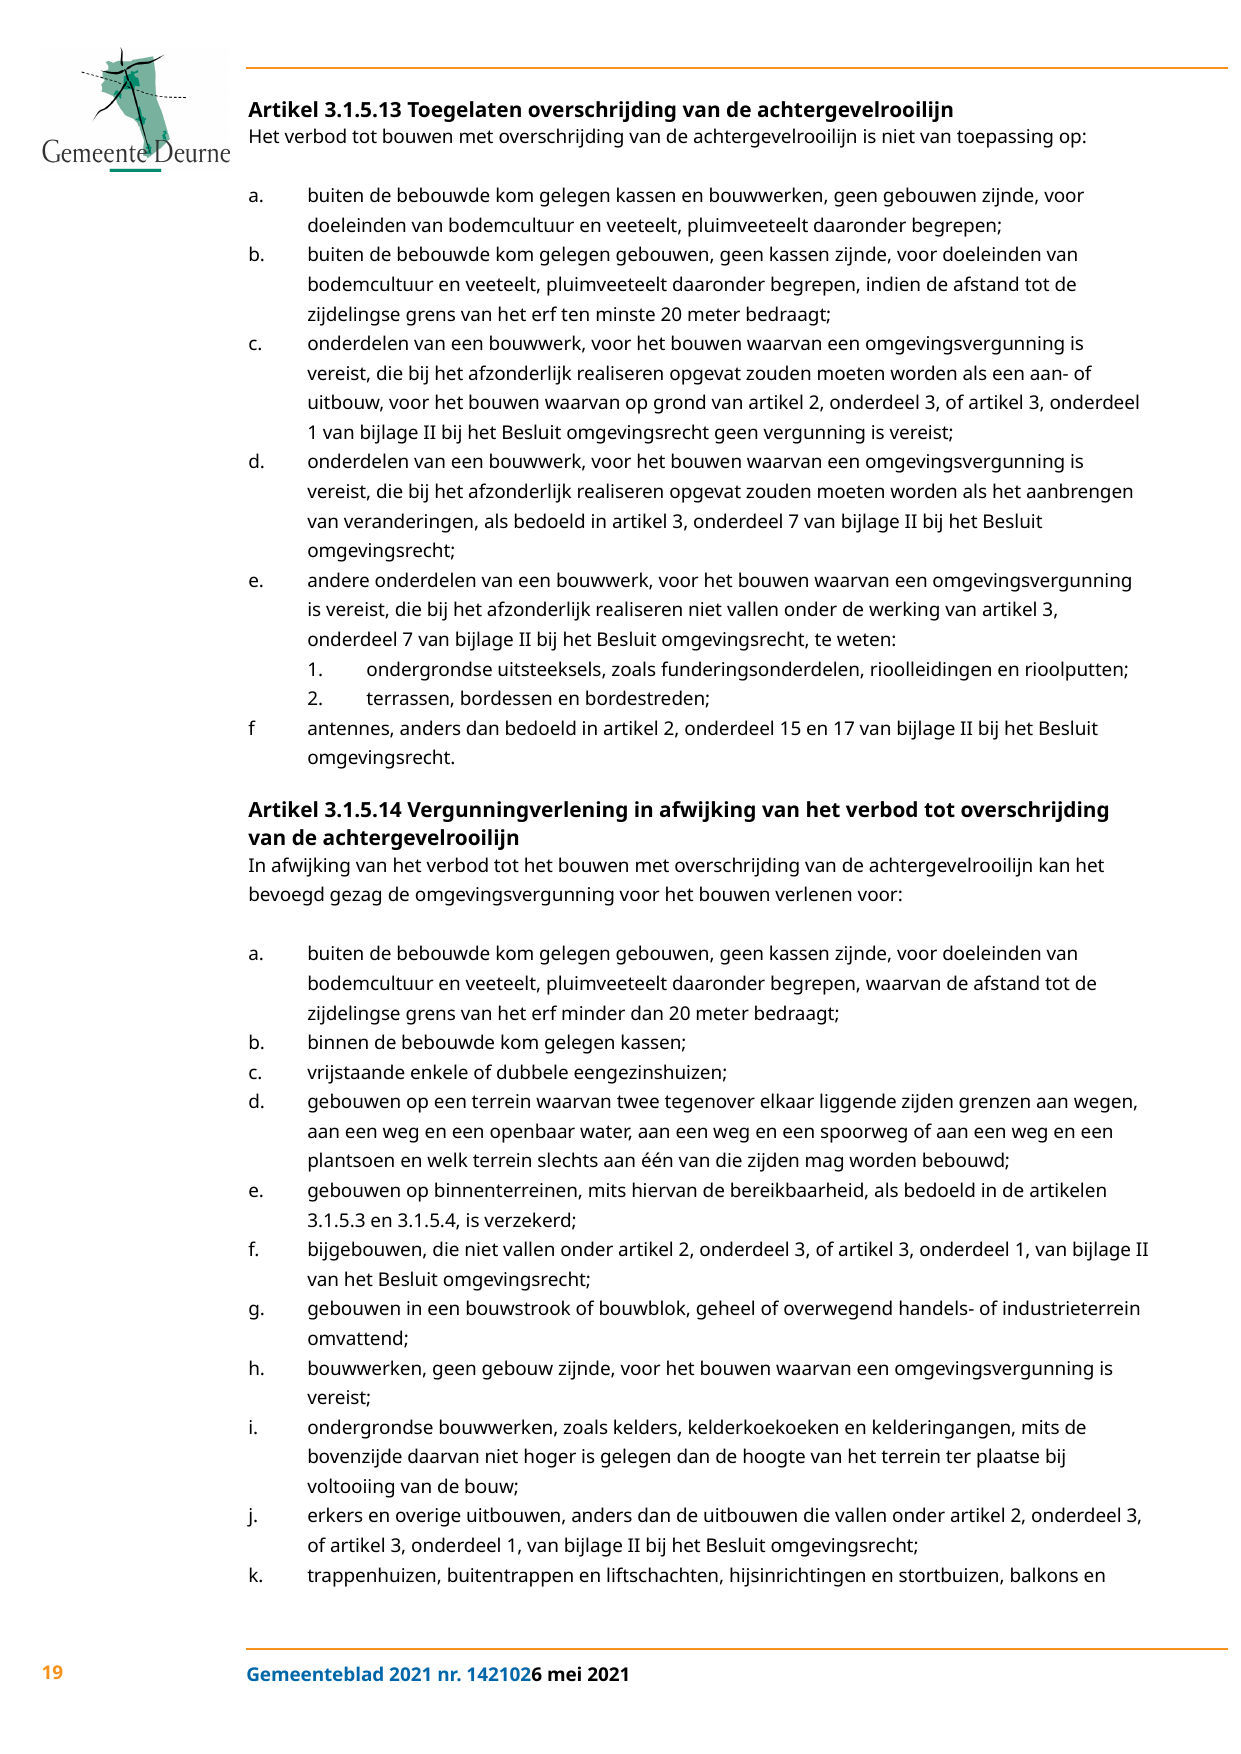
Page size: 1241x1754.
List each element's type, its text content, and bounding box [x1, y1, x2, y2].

text Artikel 3.1.5.13 Toegelaten overschrijding van de achtergevelrooilijn [248, 95, 1152, 123]
list onderdelen van een bouwwerk, voor het bouwen waarvan een omgevingsvergunning is vereist, die bij het afzonderlijk realiseren opgevat zouden moeten worden als een aan- of uitbouw, voor het bouwen waarvan op grond van artikel 2, onderdeel 3, of artikel 3, onderdeel 1 van bijlage II bij het Besluit omgevingsrecht geen vergunning is vereist; [248, 330, 1152, 445]
text Het verbod tot bouwen met overschrijding van de achtergevelrooilijn is niet van toepassing op: [248, 123, 1152, 149]
list terrassen, bordessen en bordestreden; [307, 685, 1152, 711]
list gebouwen op een terrein waarvan twee tegenover elkaar liggende zijden grenzen aan wegen, aan een weg en een openbaar water, aan een weg en een spoorweg of aan een weg en een plantsoen en welk terrein slechts aan één van die zijden mag worden bebouwd; [248, 1088, 1152, 1173]
list gebouwen in een bouwstrook of bouwblok, geheel of overwegend handels- of industrieterrein omvattend; [248, 1296, 1152, 1351]
picture [41, 47, 231, 172]
list buiten de bebouwde kom gelegen gebouwen, geen kassen zijnde, voor doeleinden van bodemcultuur en veeteelt, pluimveeteelt daaronder begrepen, indien de afstand tot de zijdelingse grens van het erf ten minste 20 meter bedraagt; [248, 242, 1152, 326]
list erkers en overige uitbouwen, anders dan de uitbouwen die vallen onder artikel 2, onderdeel 3, of artikel 3, onderdeel 1, van bijlage II bij het Besluit omgevingsrecht; [248, 1503, 1152, 1558]
text Artikel 3.1.5.14 Vergunningverlening in afwijking van het verbod tot overschrijding van de achtergevelrooilijn [248, 795, 1152, 852]
list bijgebouwen, die niet vallen onder artikel 2, onderdeel 3, of artikel 3, onderdeel 1, van bijlage II van het Besluit omgevingsrecht; [248, 1236, 1152, 1292]
list ondergrondse uitsteeksels, zoals funderingsonderdelen, rioolleidingen en rioolputten; [307, 656, 1152, 681]
list buiten de bebouwde kom gelegen gebouwen, geen kassen zijnde, voor doeleinden van bodemcultuur en veeteelt, pluimveeteelt daaronder begrepen, waarvan de afstand tot de zijdelingse grens van het erf minder dan 20 meter bedraagt; [248, 941, 1152, 1025]
list buiten de bebouwde kom gelegen kassen en bouwwerken, geen gebouwen zijnde, voor doeleinden van bodemcultuur en veeteelt, pluimveeteelt daaronder begrepen; [248, 182, 1152, 238]
list gebouwen op binnenterreinen, mits hiervan de bereikbaarheid, als bedoeld in de artikelen 3.1.5.3 en 3.1.5.4, is verzekerd; [248, 1177, 1152, 1232]
list ondergrondse bouwwerken, zoals kelders, kelderkoekoeken en kelderingangen, mits de bovenzijde daarvan niet hoger is gelegen dan de hoogte van het terrein ter plaatse bij voltooiing van de bouw; [248, 1414, 1152, 1499]
list bouwwerken, geen gebouw zijnde, voor het bouwen waarvan een omgevingsvergunning is vereist; [248, 1355, 1152, 1410]
list antennes, anders dan bedoeld in artikel 2, onderdeel 15 en 17 van bijlage II bij het Besluit omgevingsrecht. [248, 715, 1152, 770]
text In afwijking van het verbod tot het bouwen met overschrijding van de achtergevelrooilijn kan het bevoegd gezag de omgevingsvergunning voor het bouwen verlenen voor: [248, 852, 1152, 907]
list onderdelen van een bouwwerk, voor het bouwen waarvan een omgevingsvergunning is vereist, die bij het afzonderlijk realiseren opgevat zouden moeten worden als het aanbrengen van veranderingen, als bedoeld in artikel 3, onderdeel 7 van bijlage II bij het Besluit omgevingsrecht; [248, 449, 1152, 563]
list andere onderdelen van een bouwwerk, voor het bouwen waarvan een omgevingsvergunning is vereist, die bij het afzonderlijk realiseren niet vallen onder de werking van artikel 3, onderdeel 7 van bijlage II bij het Besluit omgevingsrecht, te weten: [248, 567, 1152, 652]
list binnen de bebouwde kom gelegen kassen; [248, 1029, 1152, 1055]
list trappenhuizen, buitentrappen en liftschachten, hijsinrichtingen en stortbuizen, balkons en [248, 1562, 1152, 1587]
list vrijstaande enkele of dubbele eengezinshuizen; [248, 1059, 1152, 1084]
